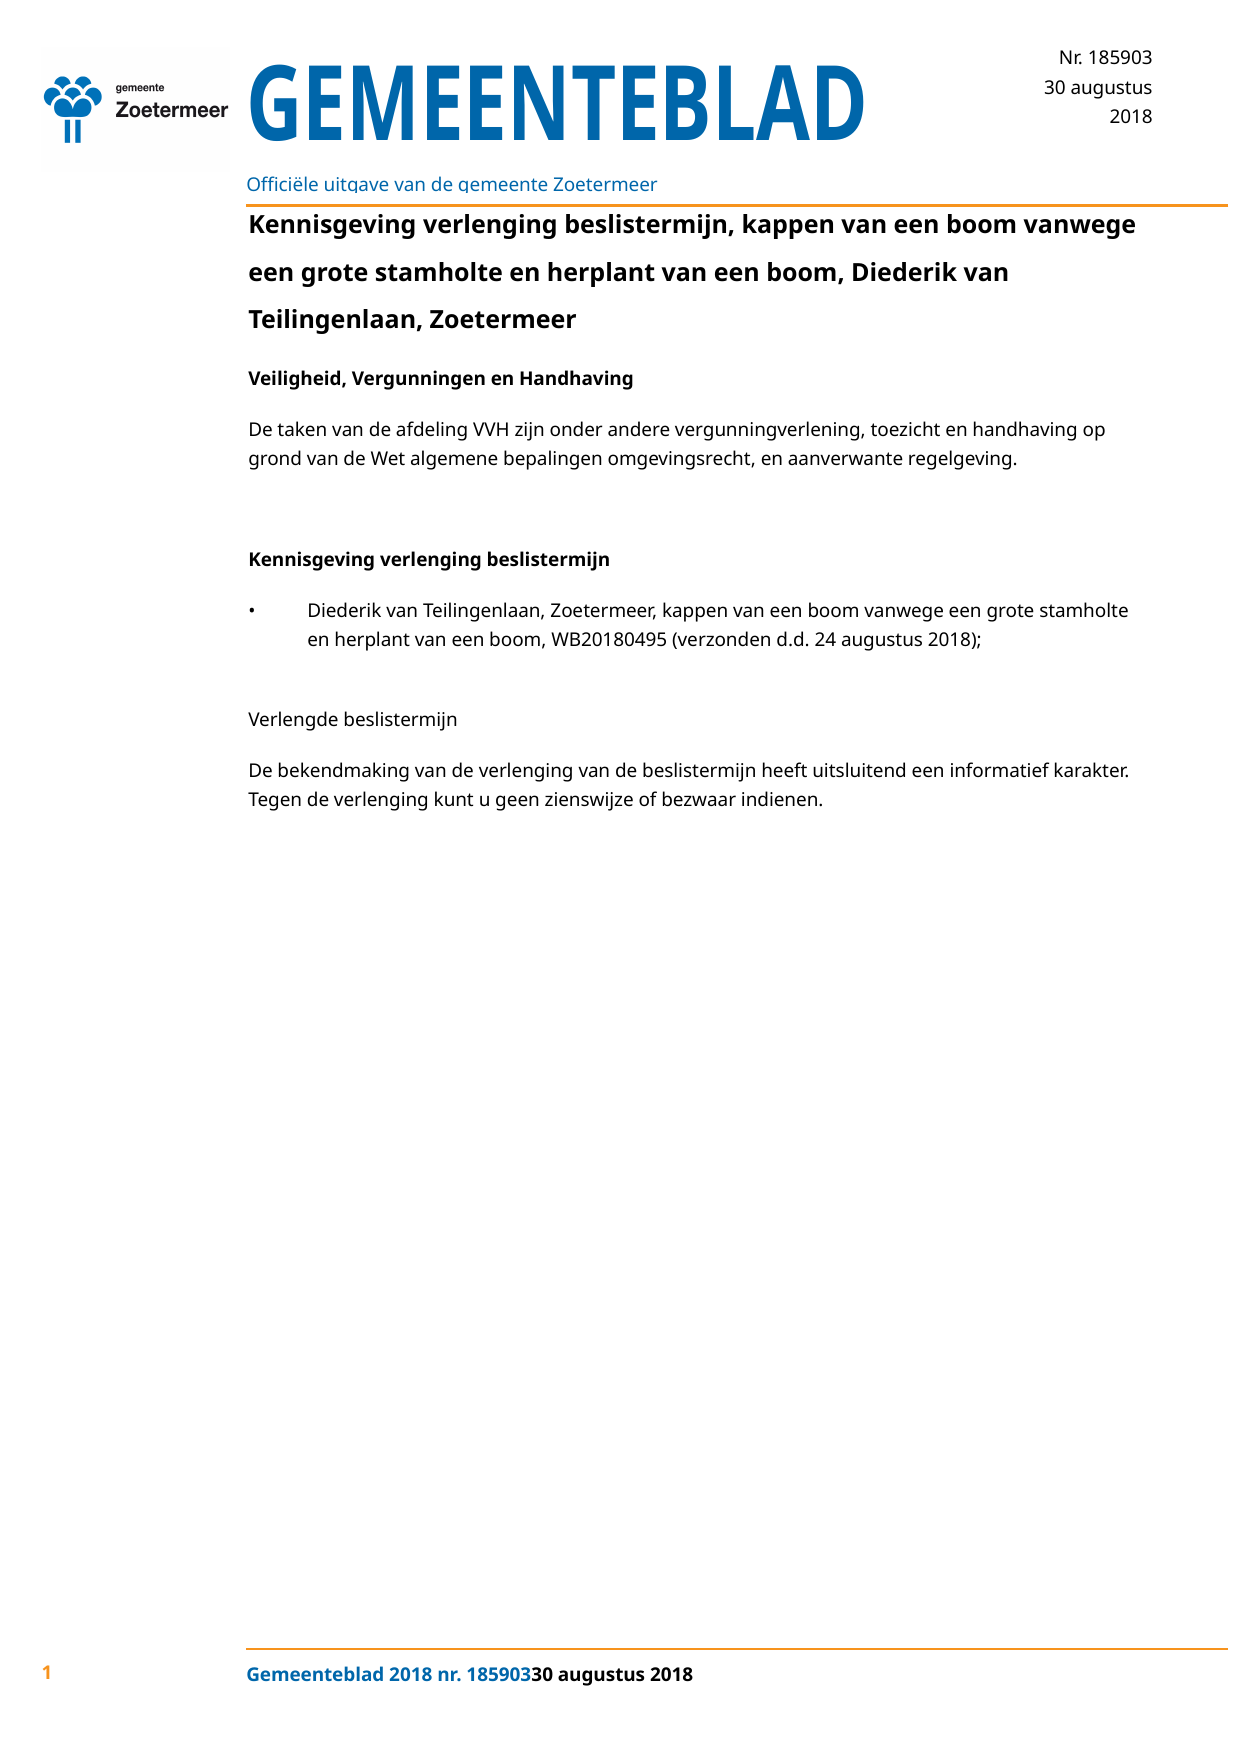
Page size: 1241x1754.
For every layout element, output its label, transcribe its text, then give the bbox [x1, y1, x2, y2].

picture [41, 47, 231, 172]
text Veiligheid, Vergunningen en Handhaving [248, 366, 1152, 391]
text De taken van de afdeling VVH zijn onder andere vergunningverlening, toezicht en handhaving op grond van de Wet algemene bepalingen omgevingsrecht, en aanverwante regelgeving. [248, 416, 1152, 471]
list Diederik van Teilingenlaan, Zoetermeer, kappen van een boom vanwege een grote stamholte en herplant van een boom, WB20180495 (verzonden d.d. 24 augustus 2018); [248, 597, 1152, 652]
text Kennisgeving verlenging beslistermijn [248, 546, 1152, 572]
text De bekendmaking van de verlenging van de beslistermijn heeft uitsluitend een informatief karakter. Tegen de verlenging kunt u geen zienswijze of bezwaar indienen. [248, 757, 1152, 812]
text Verlengde beslistermijn [248, 706, 1152, 732]
text Kennisgeving verlenging beslistermijn, kappen van een boom vanwege een grote stamholte en herplant van een boom, Diederik van Teilingenlaan, Zoetermeer [248, 207, 1152, 336]
